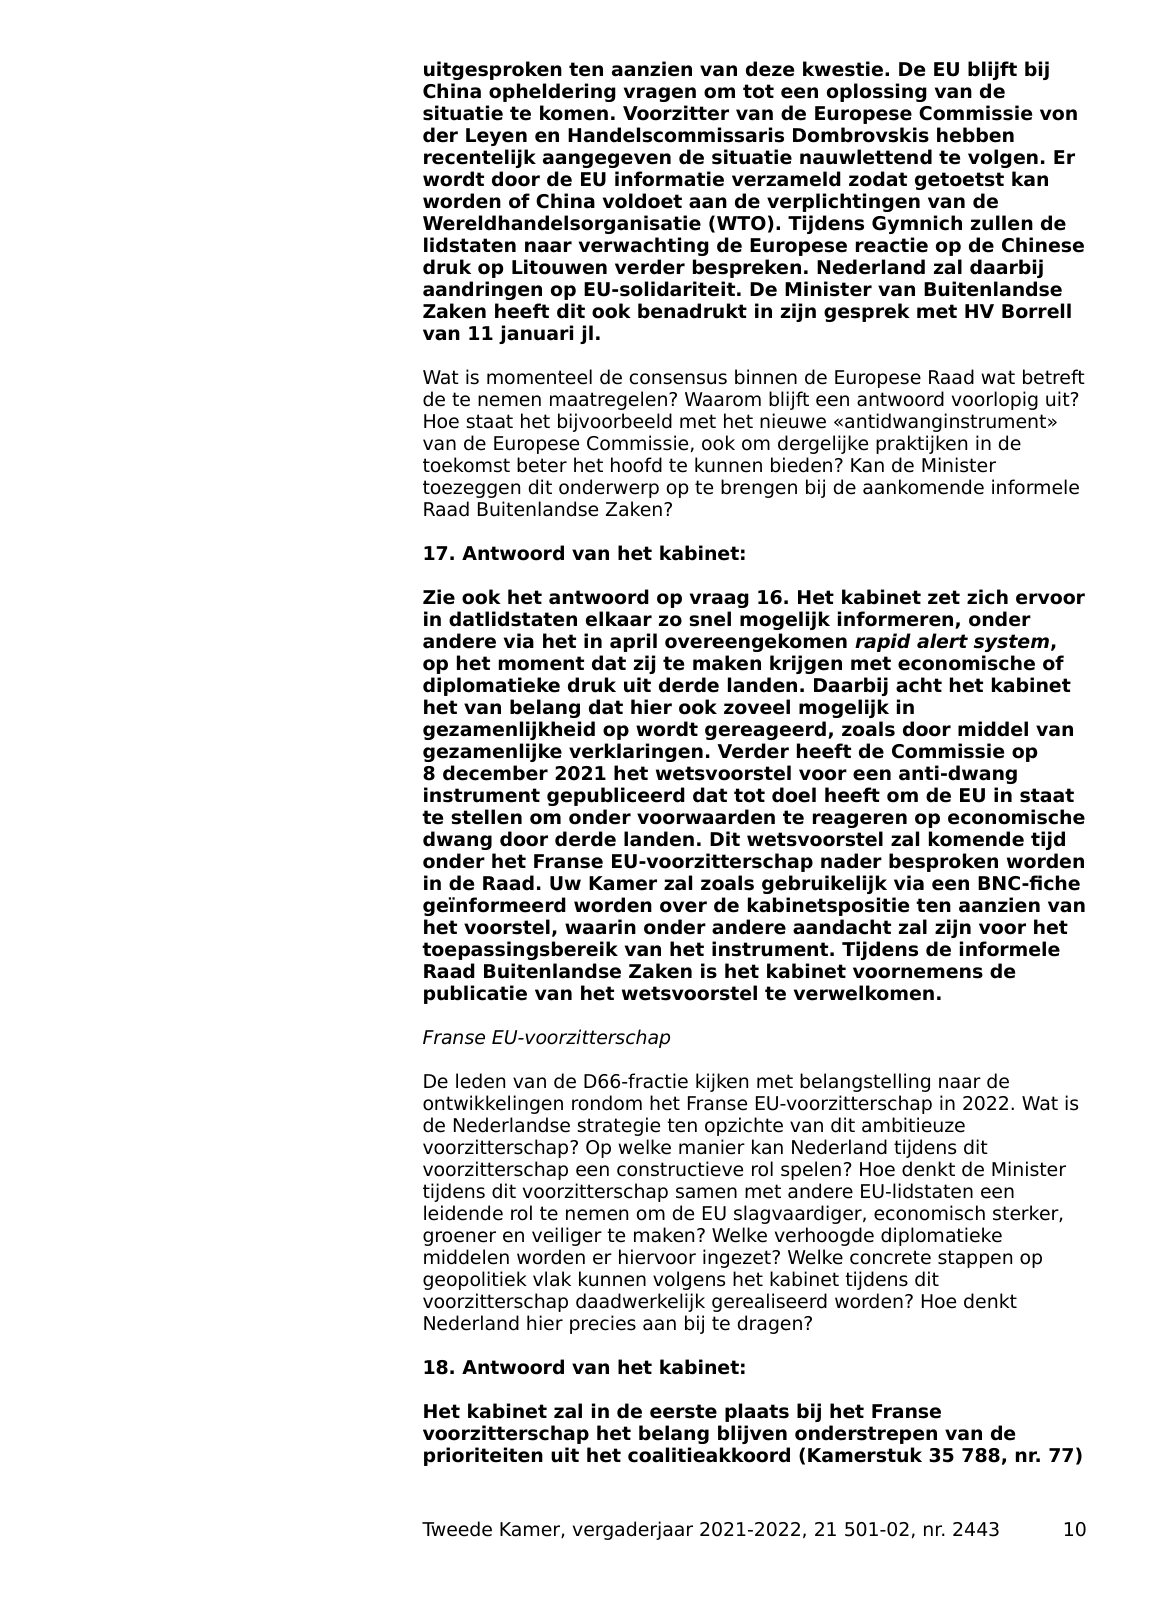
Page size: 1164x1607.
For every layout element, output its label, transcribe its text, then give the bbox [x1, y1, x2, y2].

subtitle 17. Antwoord van het kabinet: [422, 543, 1087, 565]
subtitle 18. Antwoord van het kabinet: [422, 1357, 1087, 1379]
text Wat is momenteel de consensus binnen de Europese Raad wat betreft de te nemen maatregelen? Waarom blijft een antwoord voorlopig uit? Hoe staat het bijvoorbeeld met het nieuwe «antidwanginstrument» van de Europese Commissie, ook om dergelijke praktijken in de toekomst beter het hoofd te kunnen bieden? Kan de Minister toezeggen dit onderwerp op te brengen bij de aankomende informele Raad Buitenlandse Zaken? [422, 367, 1087, 521]
text De leden van de D66-fractie kijken met belangstelling naar de ontwikkelingen rondom het Franse EU-voorzitterschap in 2022. Wat is de Nederlandse strategie ten opzichte van dit ambitieuze voorzitterschap? Op welke manier kan Nederland tijdens dit voorzitterschap een constructieve rol spelen? Hoe denkt de Minister tijdens dit voorzitterschap samen met andere EU-lidstaten een leidende rol te nemen om de EU slagvaardiger, economisch sterker, groener en veiliger te maken? Welke verhoogde diplomatieke middelen worden er hiervoor ingezet? Welke concrete stappen op geopolitiek vlak kunnen volgens het kabinet tijdens dit voorzitterschap daadwerkelijk gerealiseerd worden? Hoe denkt Nederland hier precies aan bij te dragen? [422, 1071, 1087, 1335]
text uitgesproken ten aanzien van deze kwestie. De EU blijft bij China opheldering vragen om tot een oplossing van de situatie te komen. Voorzitter van de Europese Commissie von der Leyen en Handelscommissaris Dombrovskis hebben recentelijk aangegeven de situatie nauwlettend te volgen. Er wordt door de EU informatie verzameld zodat getoetst kan worden of China voldoet aan de verplichtingen van de Wereldhandelsorganisatie (WTO). Tijdens Gymnich zullen de lidstaten naar verwachting de Europese reactie op de Chinese druk op Litouwen verder bespreken. Nederland zal daarbij aandringen op EU-solidariteit. De Minister van Buitenlandse Zaken heeft dit ook benadrukt in zijn gesprek met HV Borrell van 11 januari jl. [422, 59, 1087, 345]
text Zie ook het antwoord op vraag 16. Het kabinet zet zich ervoor in datlidstaten elkaar zo snel mogelijk informeren, onder andere via het in april overeengekomen rapid alert system, op het moment dat zij te maken krijgen met economische of diplomatieke druk uit derde landen. Daarbij acht het kabinet het van belang dat hier ook zoveel mogelijk in gezamenlijkheid op wordt gereageerd, zoals door middel van gezamenlijke verklaringen. Verder heeft de Commissie op 8 december 2021 het wetsvoorstel voor een anti-dwang instrument gepubliceerd dat tot doel heeft om de EU in staat te stellen om onder voorwaarden te reageren op economische dwang door derde landen. Dit wetsvoorstel zal komende tijd onder het Franse EU-voorzitterschap nader besproken worden in de Raad. Uw Kamer zal zoals gebruikelijk via een BNC-fiche geïnformeerd worden over de kabinetspositie ten aanzien van het voorstel, waarin onder andere aandacht zal zijn voor het toepassingsbereik van het instrument. Tijdens de informele Raad Buitenlandse Zaken is het kabinet voornemens de publicatie van het wetsvoorstel te verwelkomen. [422, 587, 1087, 1005]
subtitle Franse EU-voorzitterschap [422, 1027, 1087, 1049]
text Het kabinet zal in de eerste plaats bij het Franse voorzitterschap het belang blijven onderstrepen van de prioriteiten uit het coalitieakkoord (Kamerstuk 35 788, nr. 77) [422, 1401, 1087, 1467]
